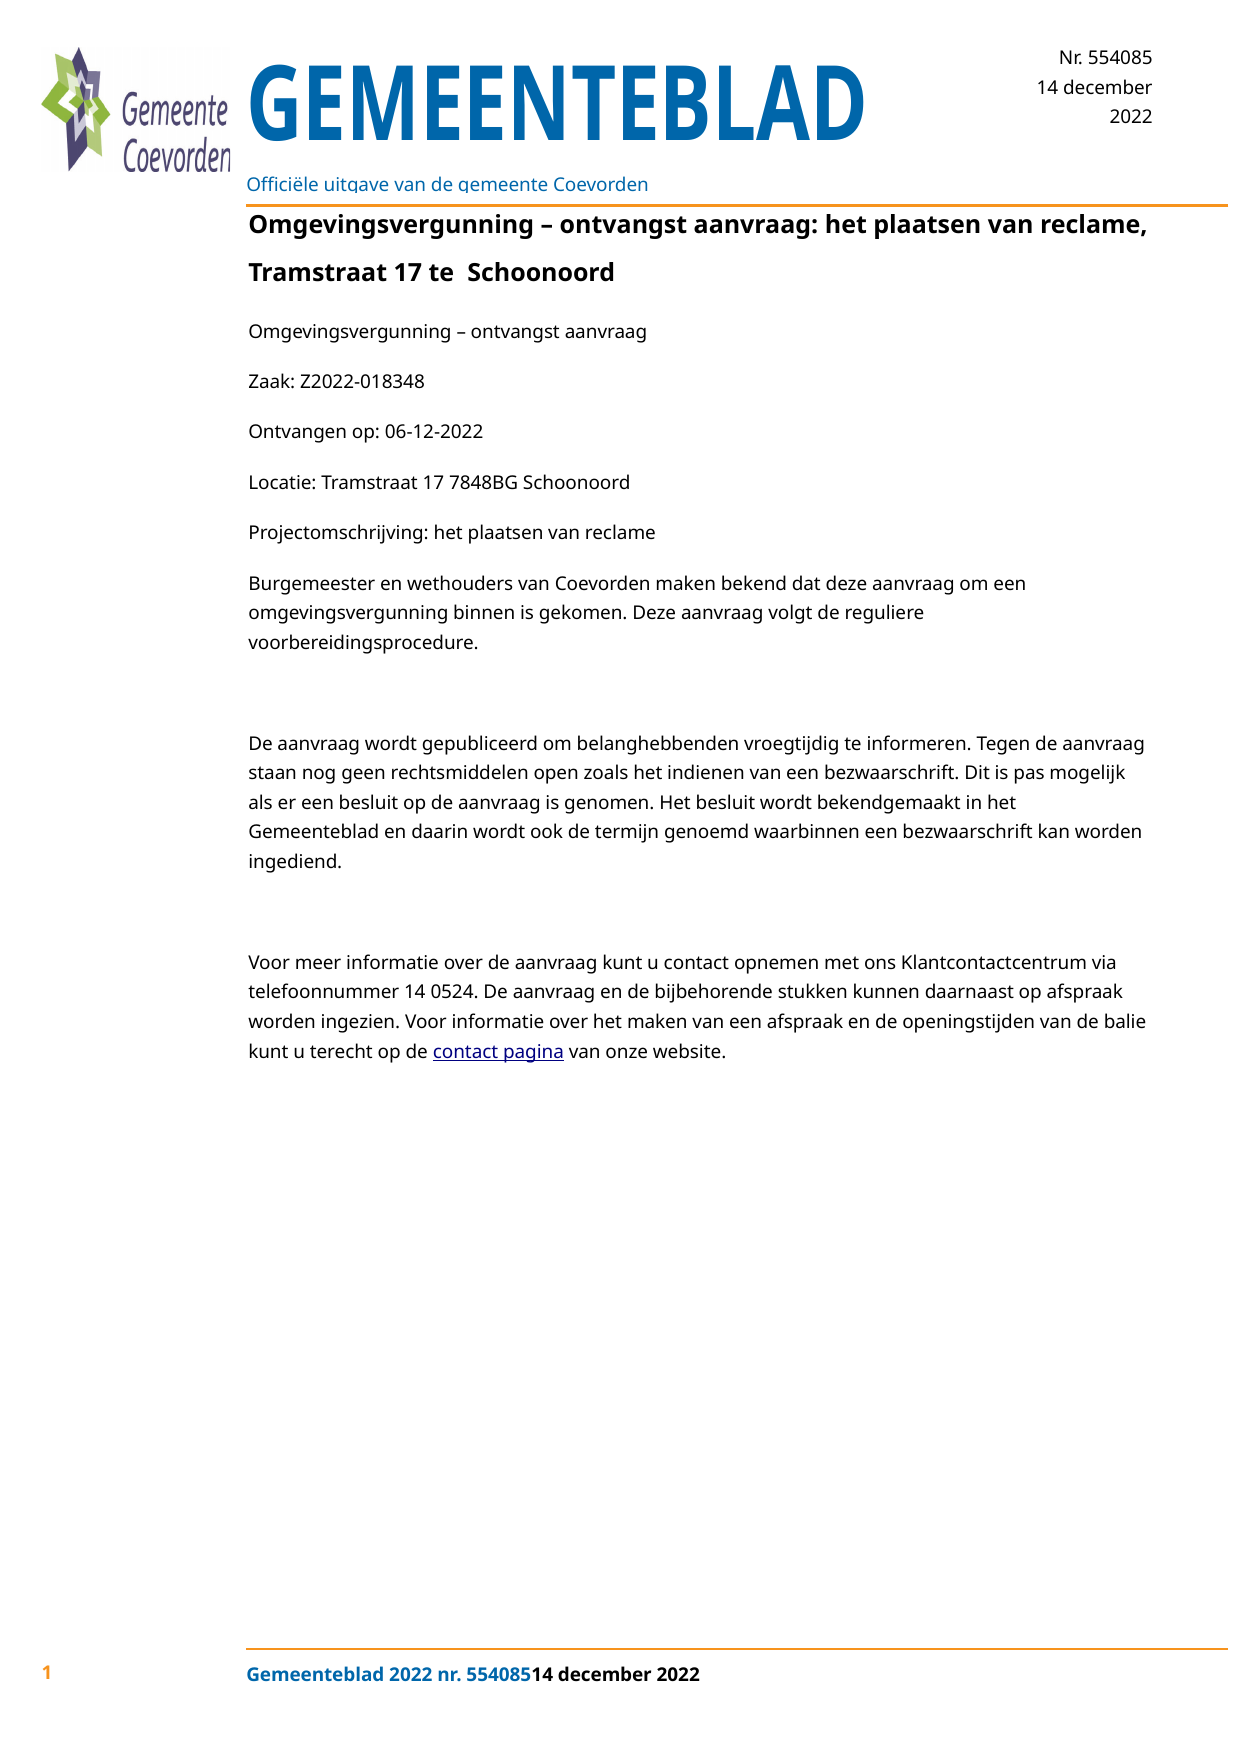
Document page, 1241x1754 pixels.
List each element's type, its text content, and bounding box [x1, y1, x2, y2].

picture [41, 47, 231, 172]
text Omgevingsvergunning – ontvangst aanvraag [248, 318, 1152, 344]
text Locatie: Tramstraat 17 7848BG Schoonoord [248, 469, 1152, 495]
text Burgemeester en wethouders van Coevorden maken bekend dat deze aanvraag om een omgevingsvergunning binnen is gekomen. Deze aanvraag volgt de reguliere voorbereidingsprocedure. [248, 570, 1152, 655]
text Voor meer informatie over de aanvraag kunt u contact opnemen met ons Klantcontactcentrum via telefoonnummer 14 0524. De aanvraag en de bijbehorende stukken kunnen daarnaast op afspraak worden ingezien. Voor informatie over het maken van een afspraak en de openingstijden van de balie kunt u terecht op de contact pagina van onze website. [248, 949, 1152, 1064]
text Ontvangen op: 06-12-2022 [248, 419, 1152, 444]
text Zaak: Z2022-018348 [248, 368, 1152, 394]
text Omgevingsvergunning – ontvangst aanvraag: het plaatsen van reclame, Tramstraat 17 te Schoonoord [248, 207, 1152, 288]
text De aanvraag wordt gepubliceerd om belanghebbenden vroegtijdig te informeren. Tegen de aanvraag staan nog geen rechtsmiddelen open zoals het indienen van een bezwaarschrift. Dit is pas mogelijk als er een besluit op de aanvraag is genomen. Het besluit wordt bekendgemaakt in het Gemeenteblad en daarin wordt ook de termijn genoemd waarbinnen een bezwaarschrift kan worden ingediend. [248, 730, 1152, 874]
text Projectomschrijving: het plaatsen van reclame [248, 519, 1152, 545]
